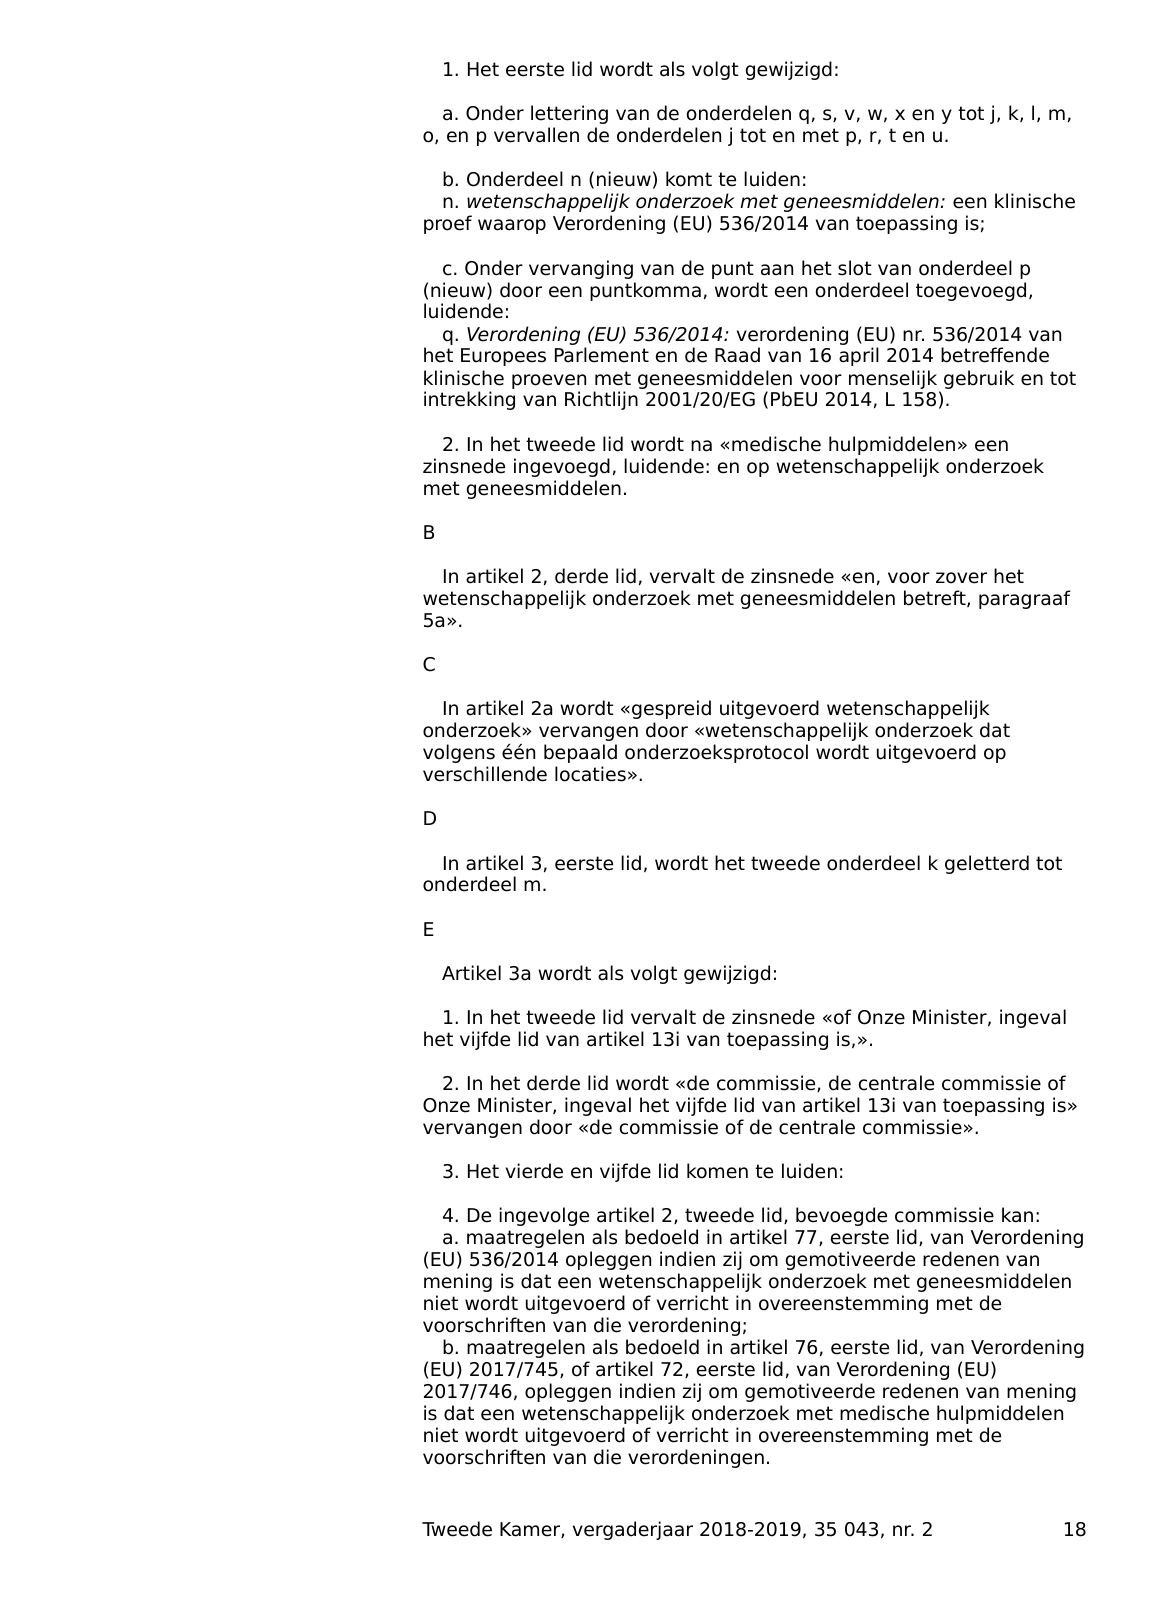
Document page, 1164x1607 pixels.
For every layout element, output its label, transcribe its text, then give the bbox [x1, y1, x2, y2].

text b. maatregelen als bedoeld in artikel 76, eerste lid, van Verordening (EU) 2017/745, of artikel 72, eerste lid, van Verordening (EU) 2017/746, opleggen indien zij om gemotiveerde redenen van mening is dat een wetenschappelijk onderzoek met medische hulpmiddelen niet wordt uitgevoerd of verricht in overeenstemming met de voorschriften van die verordeningen. [422, 1337, 1087, 1469]
text C [422, 654, 1087, 676]
text In artikel 2a wordt «gespreid uitgevoerd wetenschappelijk onderzoek» vervangen door «wetenschappelijk onderzoek dat volgens één bepaald onderzoeksprotocol wordt uitgevoerd op verschillende locaties». [422, 698, 1087, 786]
text 3. Het vierde en vijfde lid komen te luiden: [422, 1161, 1087, 1183]
text D [422, 808, 1087, 830]
text a. Onder lettering van de onderdelen q, s, v, w, x en y tot j, k, l, m, o, en p vervallen de onderdelen j tot en met p, r, t en u. [422, 103, 1087, 147]
text c. Onder vervanging van de punt aan het slot van onderdeel p (nieuw) door een puntkomma, wordt een onderdeel toegevoegd, luidende: [422, 257, 1087, 323]
text n. wetenschappelijk onderzoek met geneesmiddelen: een klinische proef waarop Verordening (EU) 536/2014 van toepassing is; [422, 191, 1087, 235]
text In artikel 3, eerste lid, wordt het tweede onderdeel k geletterd tot onderdeel m. [422, 852, 1087, 896]
text 2. In het derde lid wordt «de commissie, de centrale commissie of Onze Minister, ingeval het vijfde lid van artikel 13i van toepassing is» vervangen door «de commissie of de centrale commissie». [422, 1073, 1087, 1139]
text E [422, 918, 1087, 941]
text 1. In het tweede lid vervalt de zinsnede «of Onze Minister, ingeval het vijfde lid van artikel 13i van toepassing is,». [422, 1007, 1087, 1051]
text a. maatregelen als bedoeld in artikel 77, eerste lid, van Verordening (EU) 536/2014 opleggen indien zij om gemotiveerde redenen van mening is dat een wetenschappelijk onderzoek met geneesmiddelen niet wordt uitgevoerd of verricht in overeenstemming met de voorschriften van die verordening; [422, 1227, 1087, 1337]
text Artikel 3a wordt als volgt gewijzigd: [422, 963, 1087, 985]
text q. Verordening (EU) 536/2014: verordening (EU) nr. 536/2014 van het Europees Parlement en de Raad van 16 april 2014 betreffende klinische proeven met geneesmiddelen voor menselijk gebruik en tot intrekking van Richtlijn 2001/20/EG (PbEU 2014, L 158). [422, 323, 1087, 411]
text 4. De ingevolge artikel 2, tweede lid, bevoegde commissie kan: [422, 1205, 1087, 1227]
text b. Onderdeel n (nieuw) komt te luiden: [422, 169, 1087, 191]
text 1. Het eerste lid wordt als volgt gewijzigd: [422, 59, 1087, 81]
text 2. In het tweede lid wordt na «medische hulpmiddelen» een zinsnede ingevoegd, luidende: en op wetenschappelijk onderzoek met geneesmiddelen. [422, 433, 1087, 499]
text In artikel 2, derde lid, vervalt de zinsnede «en, voor zover het wetenschappelijk onderzoek met geneesmiddelen betreft, paragraaf 5a». [422, 566, 1087, 632]
text B [422, 522, 1087, 544]
